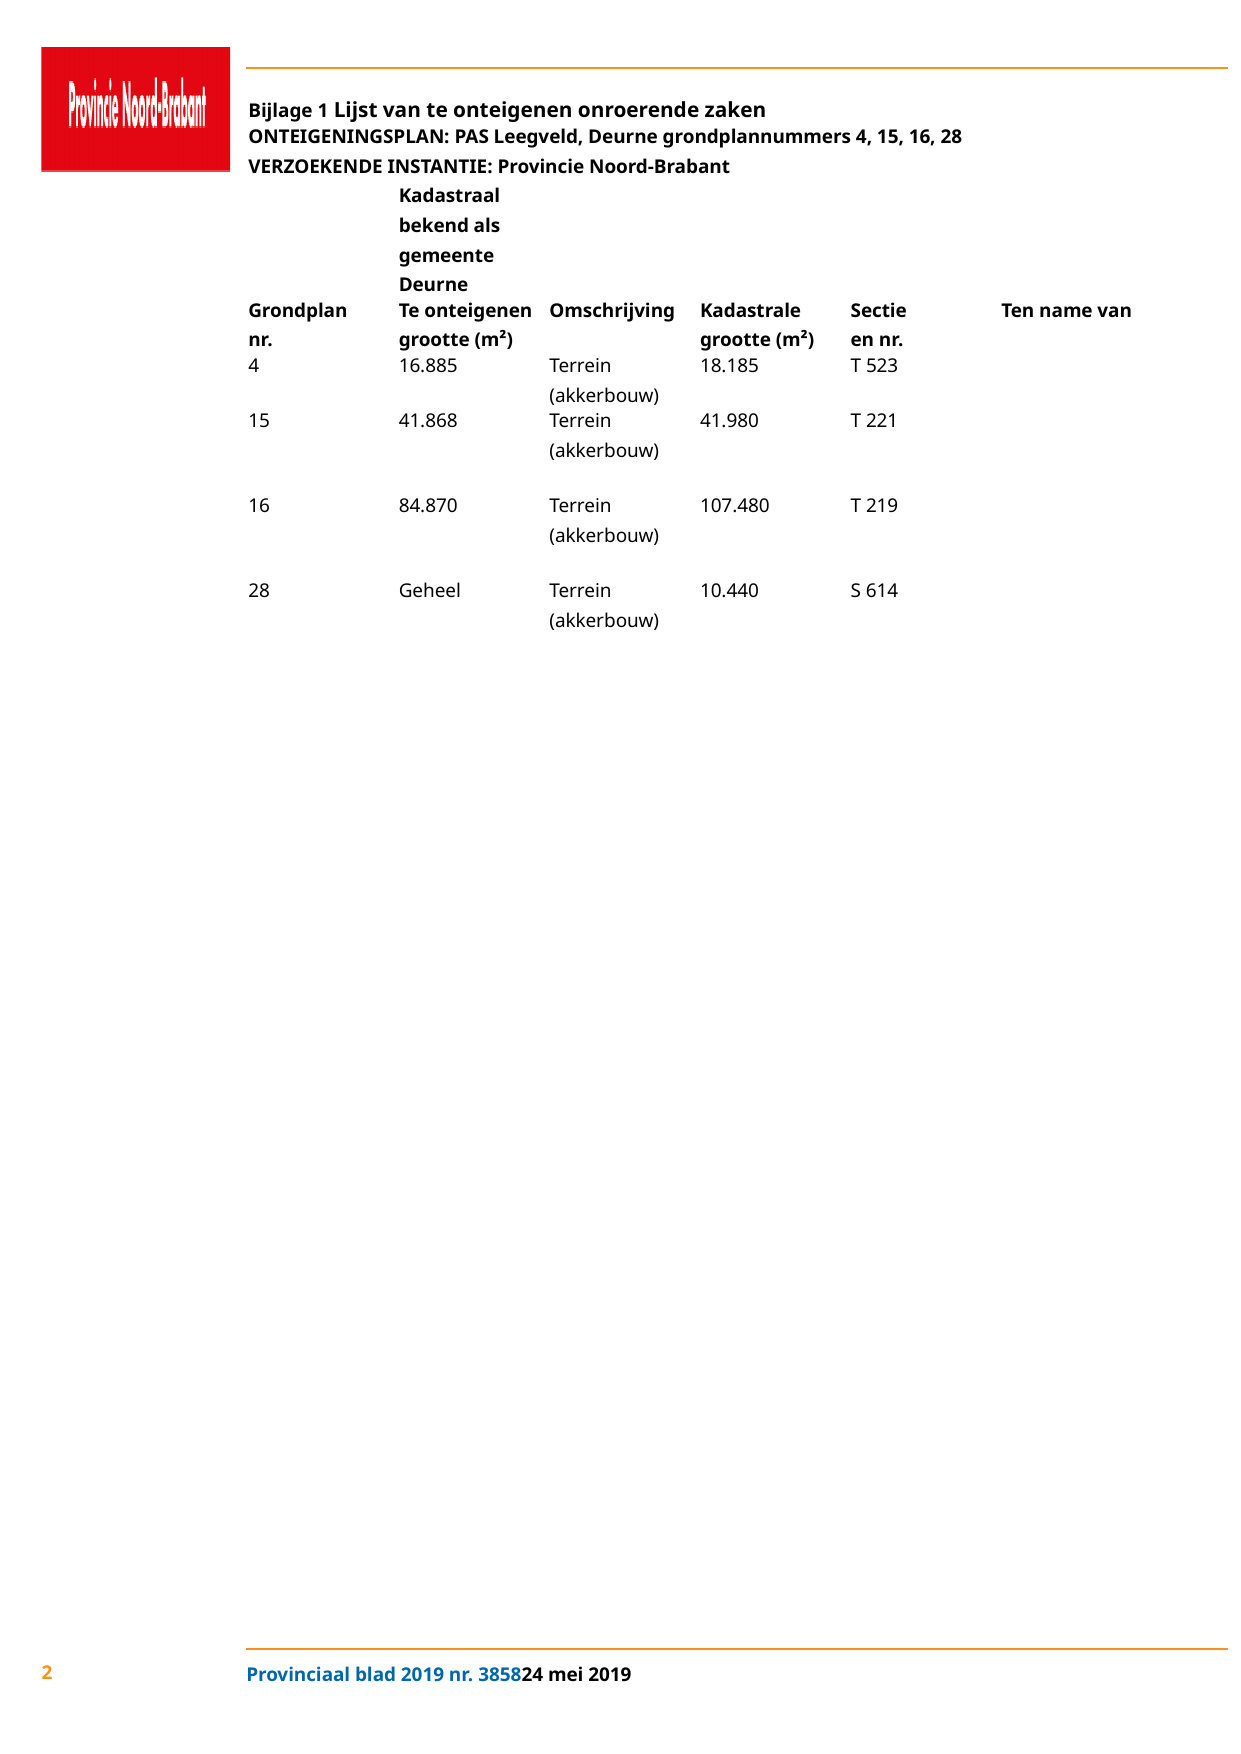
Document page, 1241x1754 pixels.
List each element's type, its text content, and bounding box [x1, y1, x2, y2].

table_cell [1001, 548, 1152, 633]
table_cell Te onteigenen grootte (m²) [399, 297, 549, 352]
table_cell [1001, 463, 1152, 548]
table_cell Kadastrale grootte (m²) [700, 297, 850, 352]
table_cell Geheel [399, 548, 549, 633]
table_cell [1001, 633, 1152, 658]
table_cell 10.440 [700, 548, 850, 633]
text ONTEIGENINGSPLAN: PAS Leegveld, Deurne grondplannummers 4, 15, 16, 28 [248, 123, 1152, 149]
table_cell [700, 633, 850, 658]
table_cell 107.480 [700, 463, 850, 548]
table_cell 28 [248, 548, 398, 633]
table_cell 41.868 [399, 408, 549, 463]
table_cell Grondplan nr. [248, 297, 398, 352]
table_cell T 221 [850, 408, 1001, 463]
table_cell 4 [248, 353, 398, 408]
table_header Kadastraal bekend als gemeente Deurne [399, 183, 549, 297]
table_cell T 219 [850, 463, 1001, 548]
table_cell [549, 633, 700, 658]
table_cell Terrein (akkerbouw) [549, 548, 700, 633]
table_cell 84.870 [399, 463, 549, 548]
table_cell 16.885 [399, 353, 549, 408]
table_cell Terrein (akkerbouw) [549, 408, 700, 463]
picture [41, 47, 231, 172]
table_cell [248, 633, 398, 658]
table_cell S 614 [850, 548, 1001, 633]
table_cell 41.980 [700, 408, 850, 463]
table_cell 18.185 [700, 353, 850, 408]
table_cell Omschrijving [549, 297, 700, 352]
table_cell 15 [248, 408, 398, 463]
table_header [248, 183, 398, 297]
table_cell [1001, 408, 1152, 463]
table_cell Ten name van [1001, 297, 1152, 352]
table_cell [399, 633, 549, 658]
text Bijlage 1 Lijst van te onteigenen onroerende zaken [248, 95, 1152, 123]
table_cell T 523 [850, 353, 1001, 408]
table_cell Terrein (akkerbouw) [549, 463, 700, 548]
table_cell [850, 633, 1001, 658]
text VERZOEKENDE INSTANTIE: Provincie Noord-Brabant [248, 153, 1152, 179]
table_cell Terrein (akkerbouw) [549, 353, 700, 408]
table_cell 16 [248, 463, 398, 548]
table_cell Sectie en nr. [850, 297, 1001, 352]
table_cell [1001, 353, 1152, 408]
